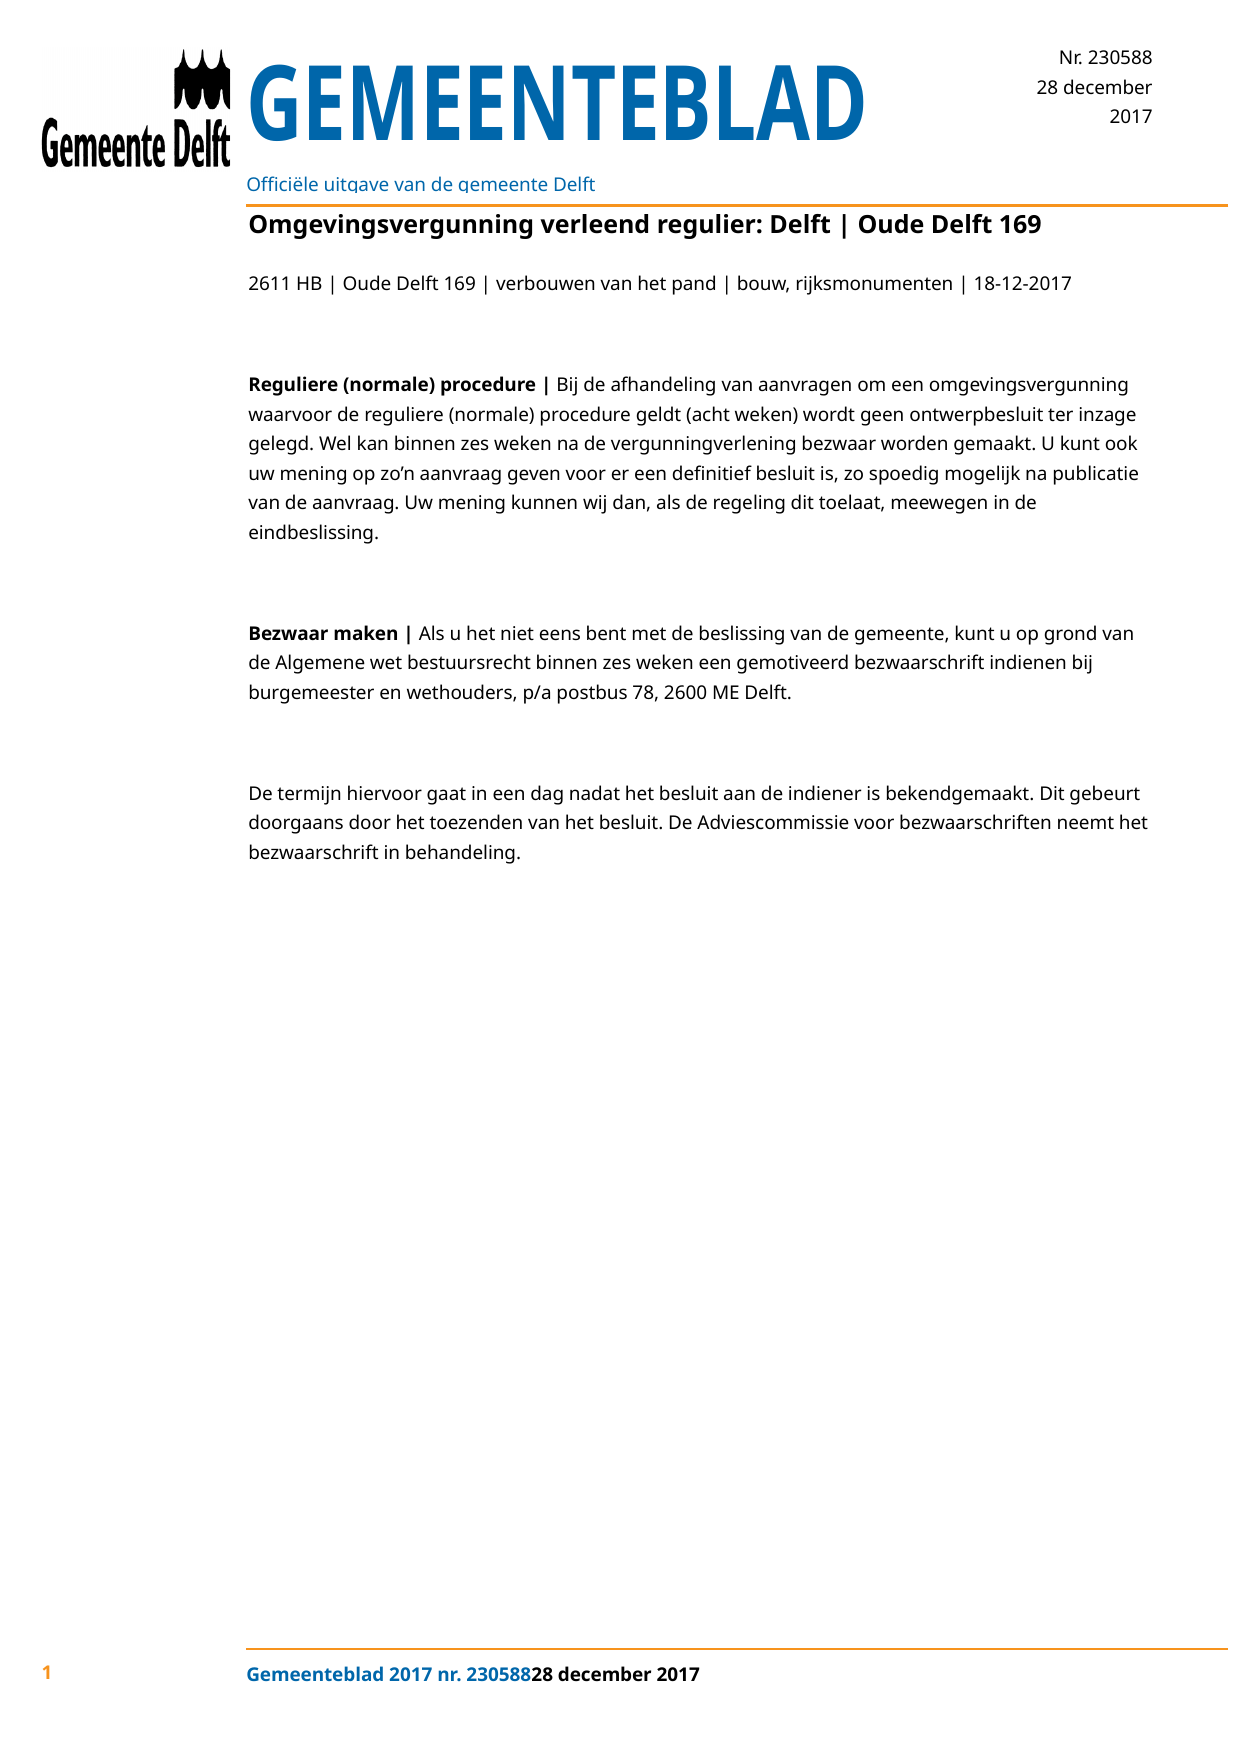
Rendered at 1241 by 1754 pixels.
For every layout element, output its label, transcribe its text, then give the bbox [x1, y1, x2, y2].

text De termijn hiervoor gaat in een dag nadat het besluit aan de indiener is bekendgemaakt. Dit gebeurt doorgaans door het toezenden van het besluit. De Adviescommissie voor bezwaarschriften neemt het bezwaarschrift in behandeling. [248, 780, 1152, 865]
text Omgevingsvergunning verleend regulier: Delft | Oude Delft 169 [248, 207, 1152, 241]
picture [41, 47, 231, 172]
text Reguliere (normale) procedure | Bij de afhandeling van aanvragen om een omgevingsvergunning waarvoor de reguliere (normale) procedure geldt (acht weken) wordt geen ontwerpbesluit ter inzage gelegd. Wel kan binnen zes weken na de vergunningverlening bezwaar worden gemaakt. U kunt ook uw mening op zo’n aanvraag geven voor er een definitief besluit is, zo spoedig mogelijk na publicatie van de aanvraag. Uw mening kunnen wij dan, als de regeling dit toelaat, meewegen in de eindbeslissing. [248, 371, 1152, 545]
text 2611 HB | Oude Delft 169 | verbouwen van het pand | bouw, rijksmonumenten | 18-12-2017 [248, 270, 1152, 296]
text Bezwaar maken | Als u het niet eens bent met de beslissing van de gemeente, kunt u op grond van de Algemene wet bestuursrecht binnen zes weken een gemotiveerd bezwaarschrift indienen bij burgemeester en wethouders, p/a postbus 78, 2600 ME Delft. [248, 620, 1152, 705]
